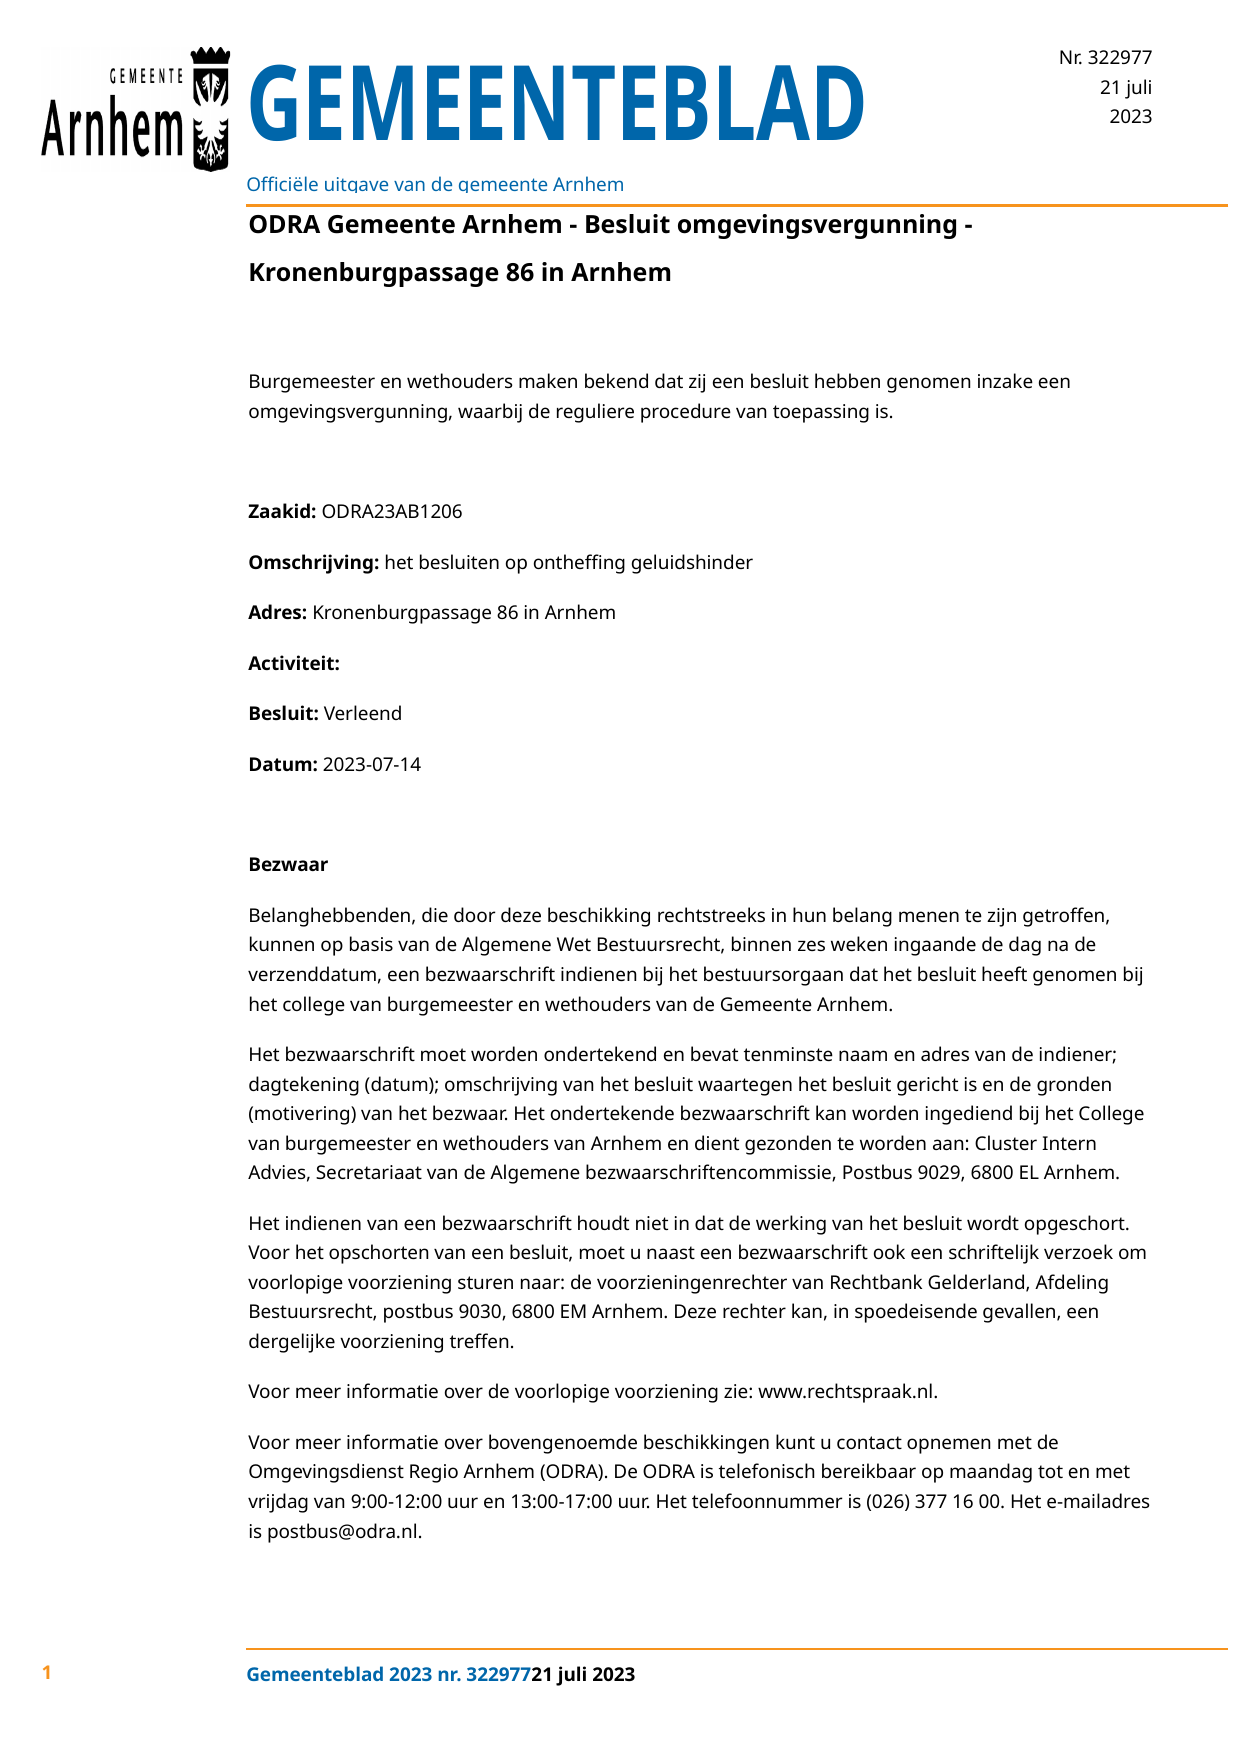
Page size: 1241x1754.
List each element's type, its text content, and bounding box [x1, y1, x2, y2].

text Zaakid: ODRA23AB1206 [248, 499, 1152, 524]
picture [41, 47, 231, 172]
text Adres: Kronenburgpassage 86 in Arnhem [248, 599, 1152, 625]
text Datum: 2023-07-14 [248, 751, 1152, 777]
text Voor meer informatie over bovengenoemde beschikkingen kunt u contact opnemen met de Omgevingsdienst Regio Arnhem (ODRA). De ODRA is telefonisch bereikbaar op maandag tot en met vrijdag van 9:00-12:00 uur en 13:00-17:00 uur. Het telefoonnummer is (026) 377 16 00. Het e-mailadres is postbus@odra.nl. [248, 1429, 1152, 1544]
text ODRA Gemeente Arnhem - Besluit omgevingsvergunning - Kronenburgpassage 86 in Arnhem [248, 207, 1152, 288]
text Het bezwaarschrift moet worden ondertekend en bevat tenminste naam en adres van de indiener; dagtekening (datum); omschrijving van het besluit waartegen het besluit gericht is en de gronden (motivering) van het bezwaar. Het ondertekende bezwaarschrift kan worden ingediend bij het College van burgemeester en wethouders van Arnhem en dient gezonden te worden aan: Cluster Intern Advies, Secretariaat van de Algemene bezwaarschriftencommissie, Postbus 9029, 6800 EL Arnhem. [248, 1041, 1152, 1185]
text Burgemeester en wethouders maken bekend dat zij een besluit hebben genomen inzake een omgevingsvergunning, waarbij de reguliere procedure van toepassing is. [248, 368, 1152, 424]
text Het indienen van een bezwaarschrift houdt niet in dat de werking van het besluit wordt opgeschort. Voor het opschorten van een besluit, moet u naast een bezwaarschrift ook een schriftelijk verzoek om voorlopige voorziening sturen naar: de voorzieningenrechter van Rechtbank Gelderland, Afdeling Bestuursrecht, postbus 9030, 6800 EM Arnhem. Deze rechter kan, in spoedeisende gevallen, een dergelijke voorziening treffen. [248, 1210, 1152, 1354]
text Voor meer informatie over de voorlopige voorziening zie: www.rechtspraak.nl. [248, 1379, 1152, 1404]
text Activiteit: [248, 650, 1152, 676]
text Omschrijving: het besluiten op ontheffing geluidshinder [248, 549, 1152, 575]
text Bezwaar [248, 852, 1152, 877]
text Besluit: Verleend [248, 700, 1152, 726]
text Belanghebbenden, die door deze beschikking rechtstreeks in hun belang menen te zijn getroffen, kunnen op basis van de Algemene Wet Bestuursrecht, binnen zes weken ingaande de dag na de verzenddatum, een bezwaarschrift indienen bij het bestuursorgaan dat het besluit heeft genomen bij het college van burgemeester en wethouders van de Gemeente Arnhem. [248, 902, 1152, 1017]
